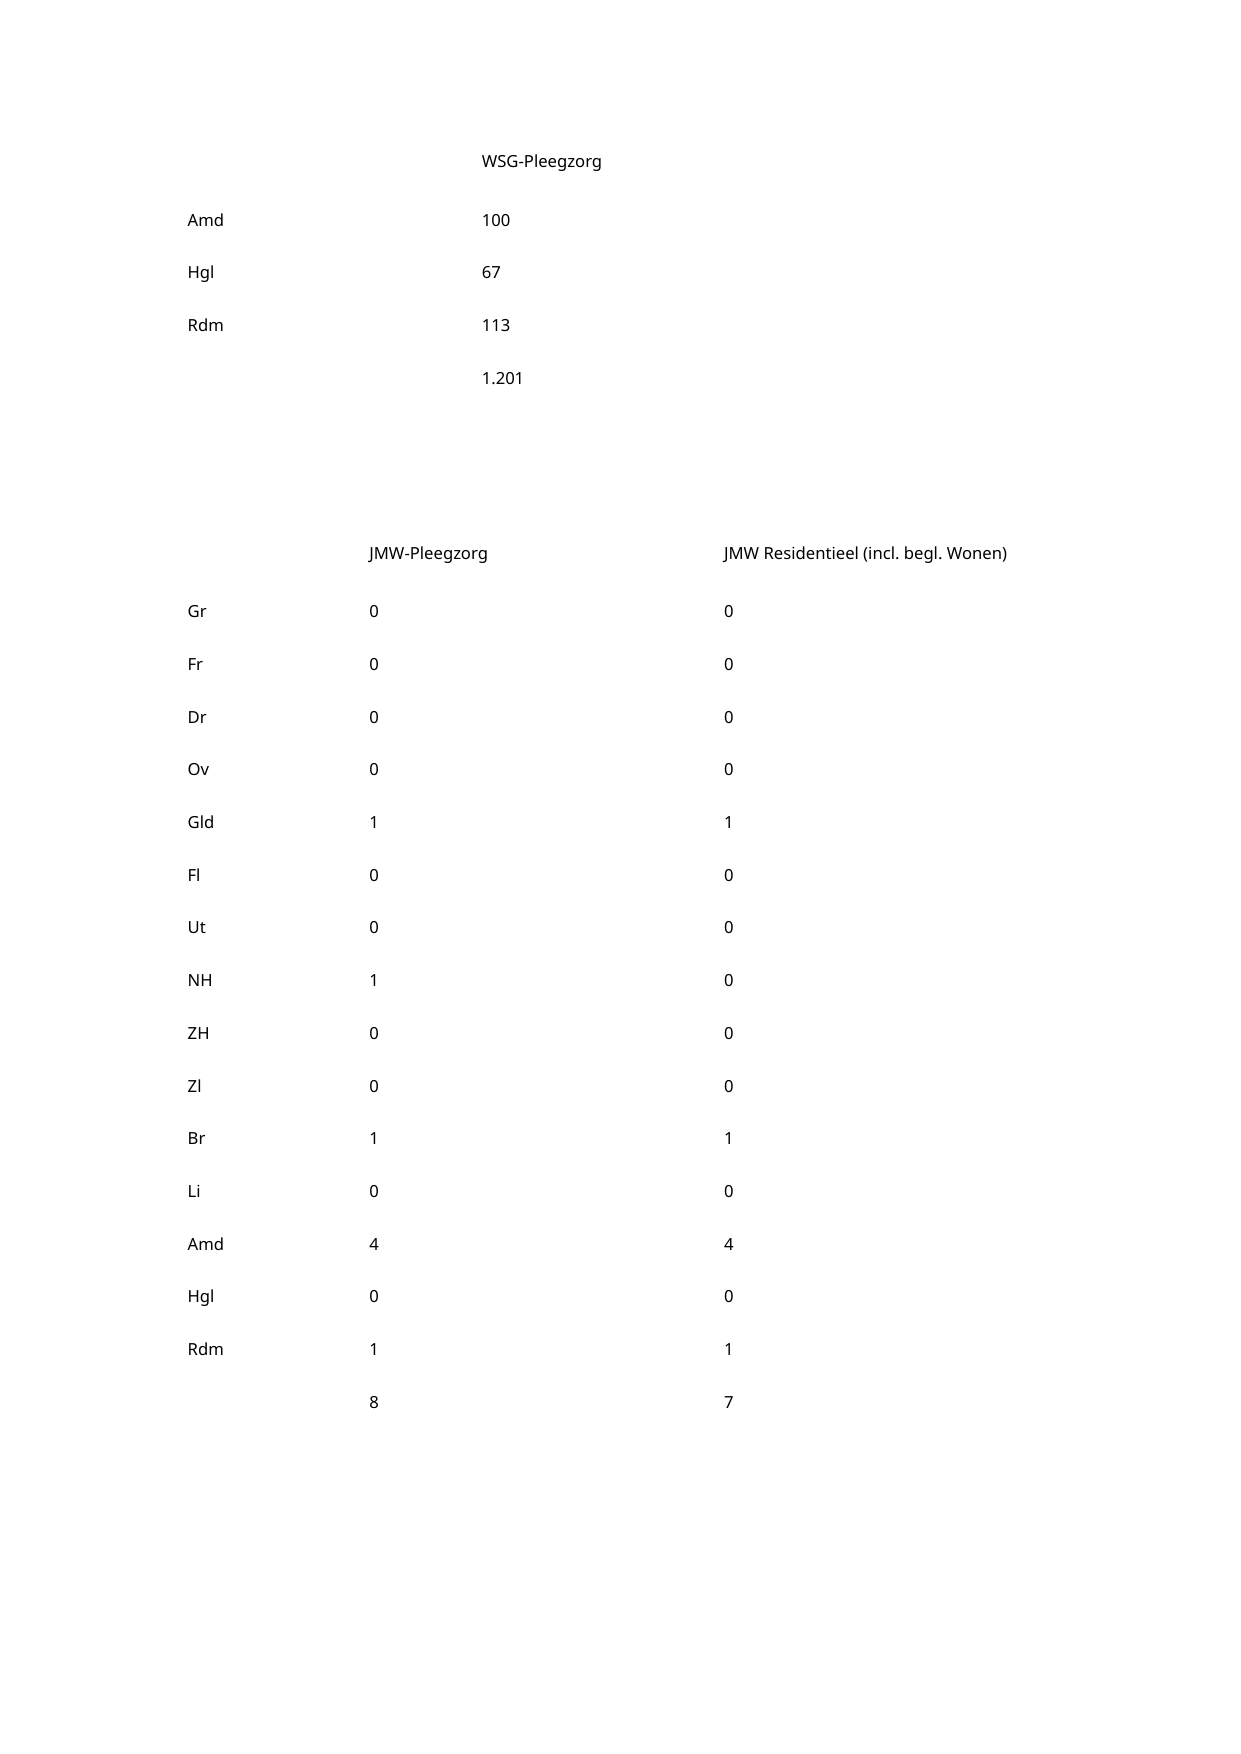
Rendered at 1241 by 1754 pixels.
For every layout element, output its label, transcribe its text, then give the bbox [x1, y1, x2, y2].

table_cell [188, 1390, 369, 1449]
table_cell 0 [724, 600, 1053, 652]
table_cell 0 [724, 705, 1053, 758]
table_cell 0 [724, 916, 1053, 969]
table_cell Zl [188, 1074, 369, 1127]
table_cell 1 [724, 1127, 1053, 1179]
table_cell 1 [369, 811, 724, 863]
table_header JMW-Pleegzorg [369, 541, 724, 600]
table_header WSG-Pleegzorg [482, 150, 1053, 208]
table_cell 0 [369, 1285, 724, 1338]
table_cell Hgl [188, 1285, 369, 1338]
table_cell 0 [369, 863, 724, 916]
table_cell Br [188, 1127, 369, 1179]
table_cell 0 [724, 1285, 1053, 1338]
table_cell NH [188, 969, 369, 1021]
table_cell 0 [724, 1021, 1053, 1074]
table_header [188, 150, 482, 208]
table_cell Ov [188, 758, 369, 811]
table_cell 7 [724, 1390, 1053, 1449]
table_cell Amd [188, 1232, 369, 1285]
table_cell 0 [724, 863, 1053, 916]
table_cell 0 [369, 1180, 724, 1232]
table_cell Fl [188, 863, 369, 916]
table_cell 1 [724, 811, 1053, 863]
table_cell Amd [188, 209, 482, 261]
table_cell Gr [188, 600, 369, 652]
table_cell 4 [724, 1232, 1053, 1285]
table_cell 1 [369, 1127, 724, 1179]
table_cell 1 [724, 1338, 1053, 1390]
table_cell ZH [188, 1021, 369, 1074]
table_cell Gld [188, 811, 369, 863]
table_cell 1 [369, 1338, 724, 1390]
table_cell 113 [482, 314, 1053, 367]
table_cell 0 [724, 1074, 1053, 1127]
table_cell 0 [369, 916, 724, 969]
table_cell 1.201 [482, 367, 1053, 425]
table_cell 1 [369, 969, 724, 1021]
table_cell 0 [369, 600, 724, 652]
table_cell 0 [369, 1021, 724, 1074]
table_cell 100 [482, 209, 1053, 261]
table_cell Rdm [188, 1338, 369, 1390]
table_cell 0 [724, 1180, 1053, 1232]
table_cell 0 [369, 758, 724, 811]
table_cell 8 [369, 1390, 724, 1449]
table_cell 67 [482, 261, 1053, 314]
table_cell Fr [188, 653, 369, 705]
table_cell Dr [188, 705, 369, 758]
table_cell 4 [369, 1232, 724, 1285]
table_header [188, 541, 369, 600]
table_cell 0 [724, 653, 1053, 705]
table_cell 0 [369, 653, 724, 705]
table_cell 0 [369, 705, 724, 758]
table_cell 0 [724, 758, 1053, 811]
table_cell Li [188, 1180, 369, 1232]
table_header JMW Residentieel (incl. begl. Wonen) [724, 541, 1053, 600]
table_cell Rdm [188, 314, 482, 367]
table_cell Ut [188, 916, 369, 969]
table_cell Hgl [188, 261, 482, 314]
table_cell 0 [369, 1074, 724, 1127]
table_cell 0 [724, 969, 1053, 1021]
table_cell [188, 367, 482, 425]
